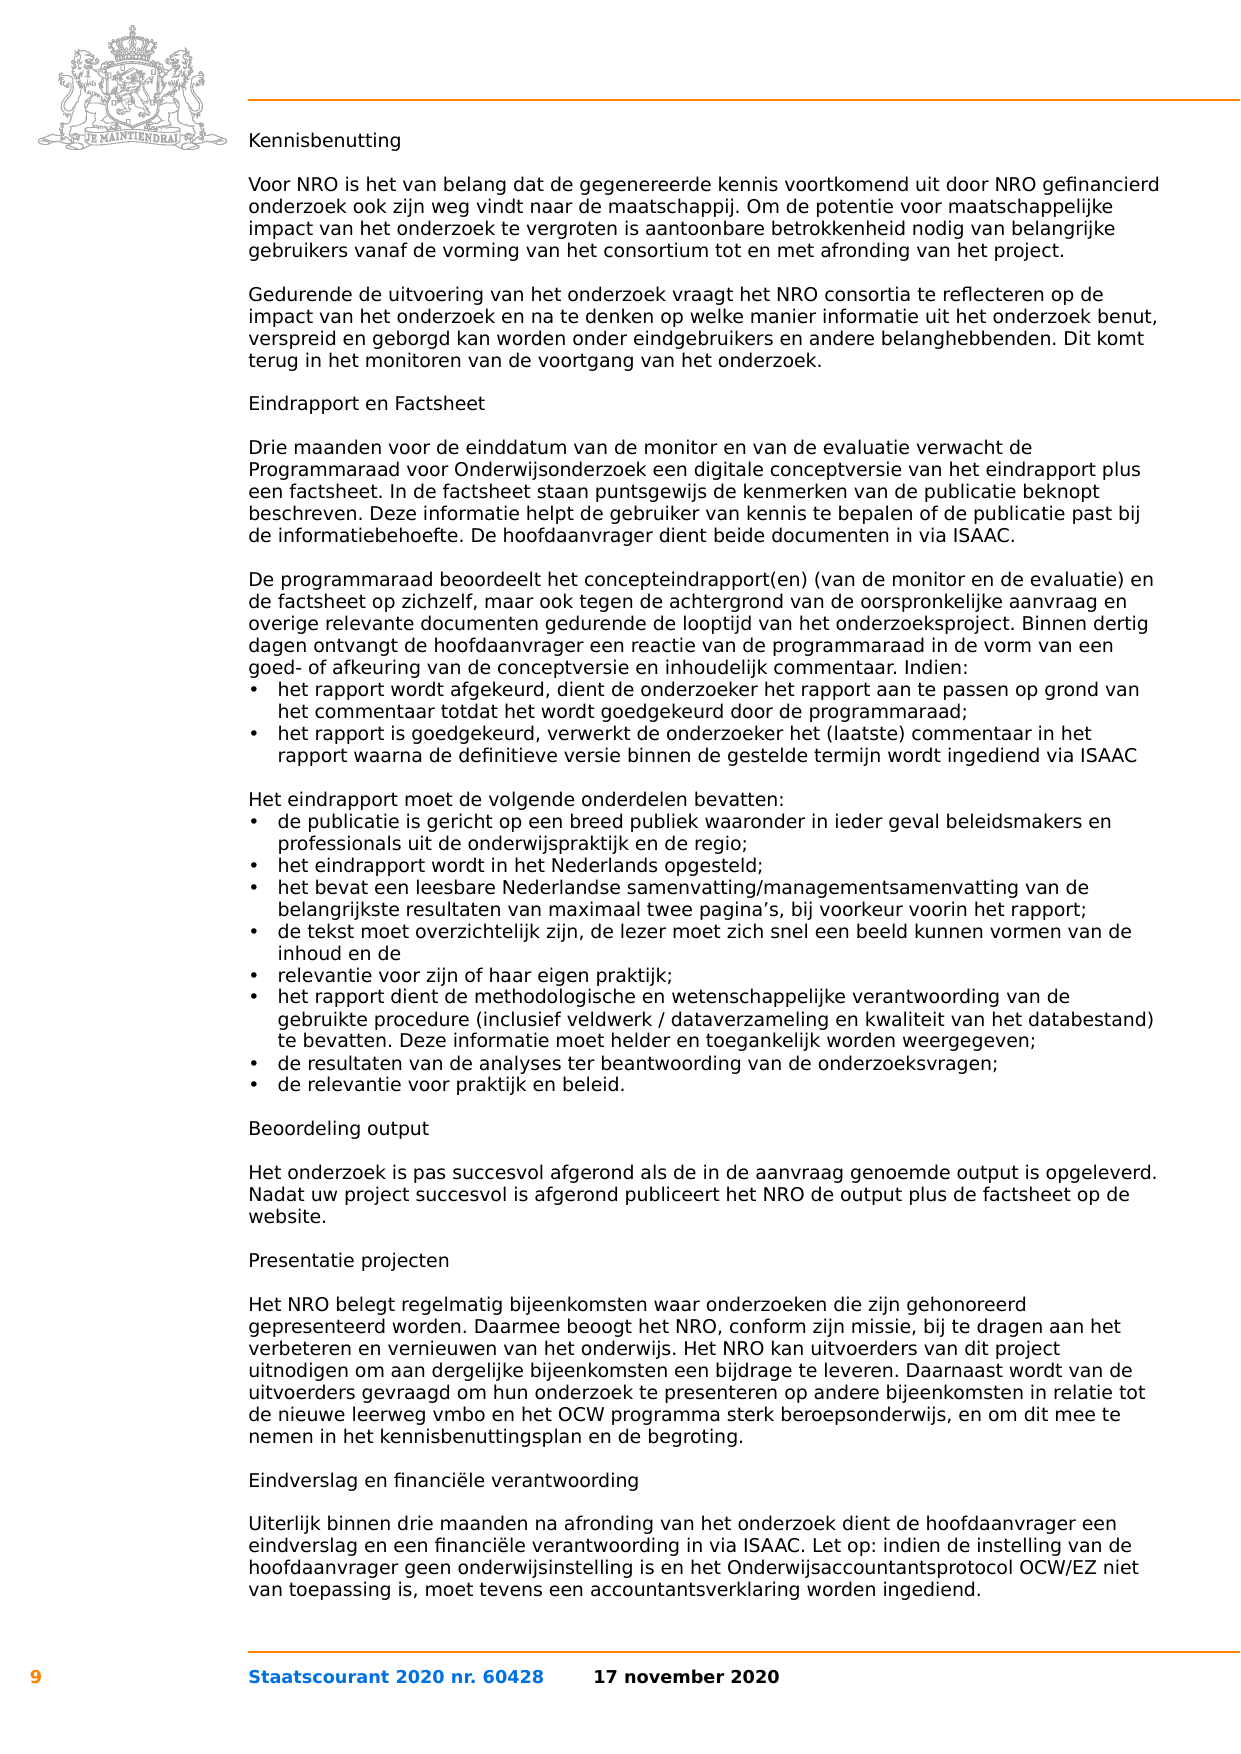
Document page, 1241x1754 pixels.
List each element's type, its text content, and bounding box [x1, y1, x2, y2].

text • de resultaten van de analyses ter beantwoording van de onderzoeksvragen; [248, 1052, 1163, 1074]
text • de relevantie voor praktijk en beleid. [248, 1074, 1163, 1096]
text Het onderzoek is pas succesvol afgerond als de in de aanvraag genoemde output is opgeleverd. Nadat uw project succesvol is afgerond publiceert het NRO de output plus de factsheet op de website. [248, 1162, 1163, 1228]
text • relevantie voor zijn of haar eigen praktijk; [248, 964, 1163, 986]
subtitle Eindrapport en Factsheet [248, 393, 1163, 415]
picture [38, 25, 227, 150]
text Gedurende de uitvoering van het onderzoek vraagt het NRO consortia te reflecteren op de impact van het onderzoek en na te denken op welke manier informatie uit het onderzoek benut, verspreid en geborgd kan worden onder eindgebruikers en andere belanghebbenden. Dit komt terug in het monitoren van de voortgang van het onderzoek. [248, 283, 1163, 371]
text Het eindrapport moet de volgende onderdelen bevatten: [248, 789, 1163, 811]
text • het bevat een leesbare Nederlandse samenvatting/managementsamenvatting van de belangrijkste resultaten van maximaal twee pagina’s, bij voorkeur voorin het rapport; [248, 877, 1163, 921]
text • het rapport is goedgekeurd, verwerkt de onderzoeker het (laatste) commentaar in het rapport waarna de definitieve versie binnen de gestelde termijn wordt ingediend via ISAAC [248, 723, 1163, 767]
text Uiterlijk binnen drie maanden na afronding van het onderzoek dient de hoofdaanvrager een eindverslag en een financiële verantwoording in via ISAAC. Let op: indien de instelling van de hoofdaanvrager geen onderwijsinstelling is en het Onderwijsaccountantsprotocol OCW/EZ niet van toepassing is, moet tevens een accountantsverklaring worden ingediend. [248, 1513, 1163, 1601]
text • de publicatie is gericht op een breed publiek waaronder in ieder geval beleidsmakers en professionals uit de onderwijspraktijk en de regio; [248, 811, 1163, 854]
subtitle Eindverslag en financiële verantwoording [248, 1469, 1163, 1491]
text Drie maanden voor de einddatum van de monitor en van de evaluatie verwacht de Programmaraad voor Onderwijsonderzoek een digitale conceptversie van het eindrapport plus een factsheet. In de factsheet staan puntsgewijs de kenmerken van de publicatie beknopt beschreven. Deze informatie helpt de gebruiker van kennis te bepalen of de publicatie past bij de informatiebehoefte. De hoofdaanvrager dient beide documenten in via ISAAC. [248, 437, 1163, 547]
text Voor NRO is het van belang dat de gegenereerde kennis voortkomend uit door NRO gefinancierd onderzoek ook zijn weg vindt naar de maatschappij. Om de potentie voor maatschappelijke impact van het onderzoek te vergroten is aantoonbare betrokkenheid nodig van belangrijke gebruikers vanaf de vorming van het consortium tot en met afronding van het project. [248, 174, 1163, 262]
subtitle Beoordeling output [248, 1118, 1163, 1140]
text • de tekst moet overzichtelijk zijn, de lezer moet zich snel een beeld kunnen vormen van de inhoud en de [248, 921, 1163, 964]
subtitle Kennisbenutting [248, 130, 1163, 152]
text Het NRO belegt regelmatig bijeenkomsten waar onderzoeken die zijn gehonoreerd gepresenteerd worden. Daarmee beoogt het NRO, conform zijn missie, bij te dragen aan het verbeteren en vernieuwen van het onderwijs. Het NRO kan uitvoerders van dit project uitnodigen om aan dergelijke bijeenkomsten een bijdrage te leveren. Daarnaast wordt van de uitvoerders gevraagd om hun onderzoek te presenteren op andere bijeenkomsten in relatie tot de nieuwe leerweg vmbo en het OCW programma sterk beroepsonderwijs, en om dit mee te nemen in het kennisbenuttingsplan en de begroting. [248, 1294, 1163, 1448]
subtitle Presentatie projecten [248, 1250, 1163, 1272]
text • het rapport dient de methodologische en wetenschappelijke verantwoording van de gebruikte procedure (inclusief veldwerk / dataverzameling en kwaliteit van het databestand) te bevatten. Deze informatie moet helder en toegankelijk worden weergegeven; [248, 986, 1163, 1052]
text De programmaraad beoordeelt het concepteindrapport(en) (van de monitor en de evaluatie) en de factsheet op zichzelf, maar ook tegen de achtergrond van de oorspronkelijke aanvraag en overige relevante documenten gedurende de looptijd van het onderzoeksproject. Binnen dertig dagen ontvangt de hoofdaanvrager een reactie van de programmaraad in de vorm van een goed- of afkeuring van de conceptversie en inhoudelijk commentaar. Indien: [248, 569, 1163, 679]
text • het rapport wordt afgekeurd, dient de onderzoeker het rapport aan te passen op grond van het commentaar totdat het wordt goedgekeurd door de programmaraad; [248, 679, 1163, 723]
text • het eindrapport wordt in het Nederlands opgesteld; [248, 854, 1163, 877]
